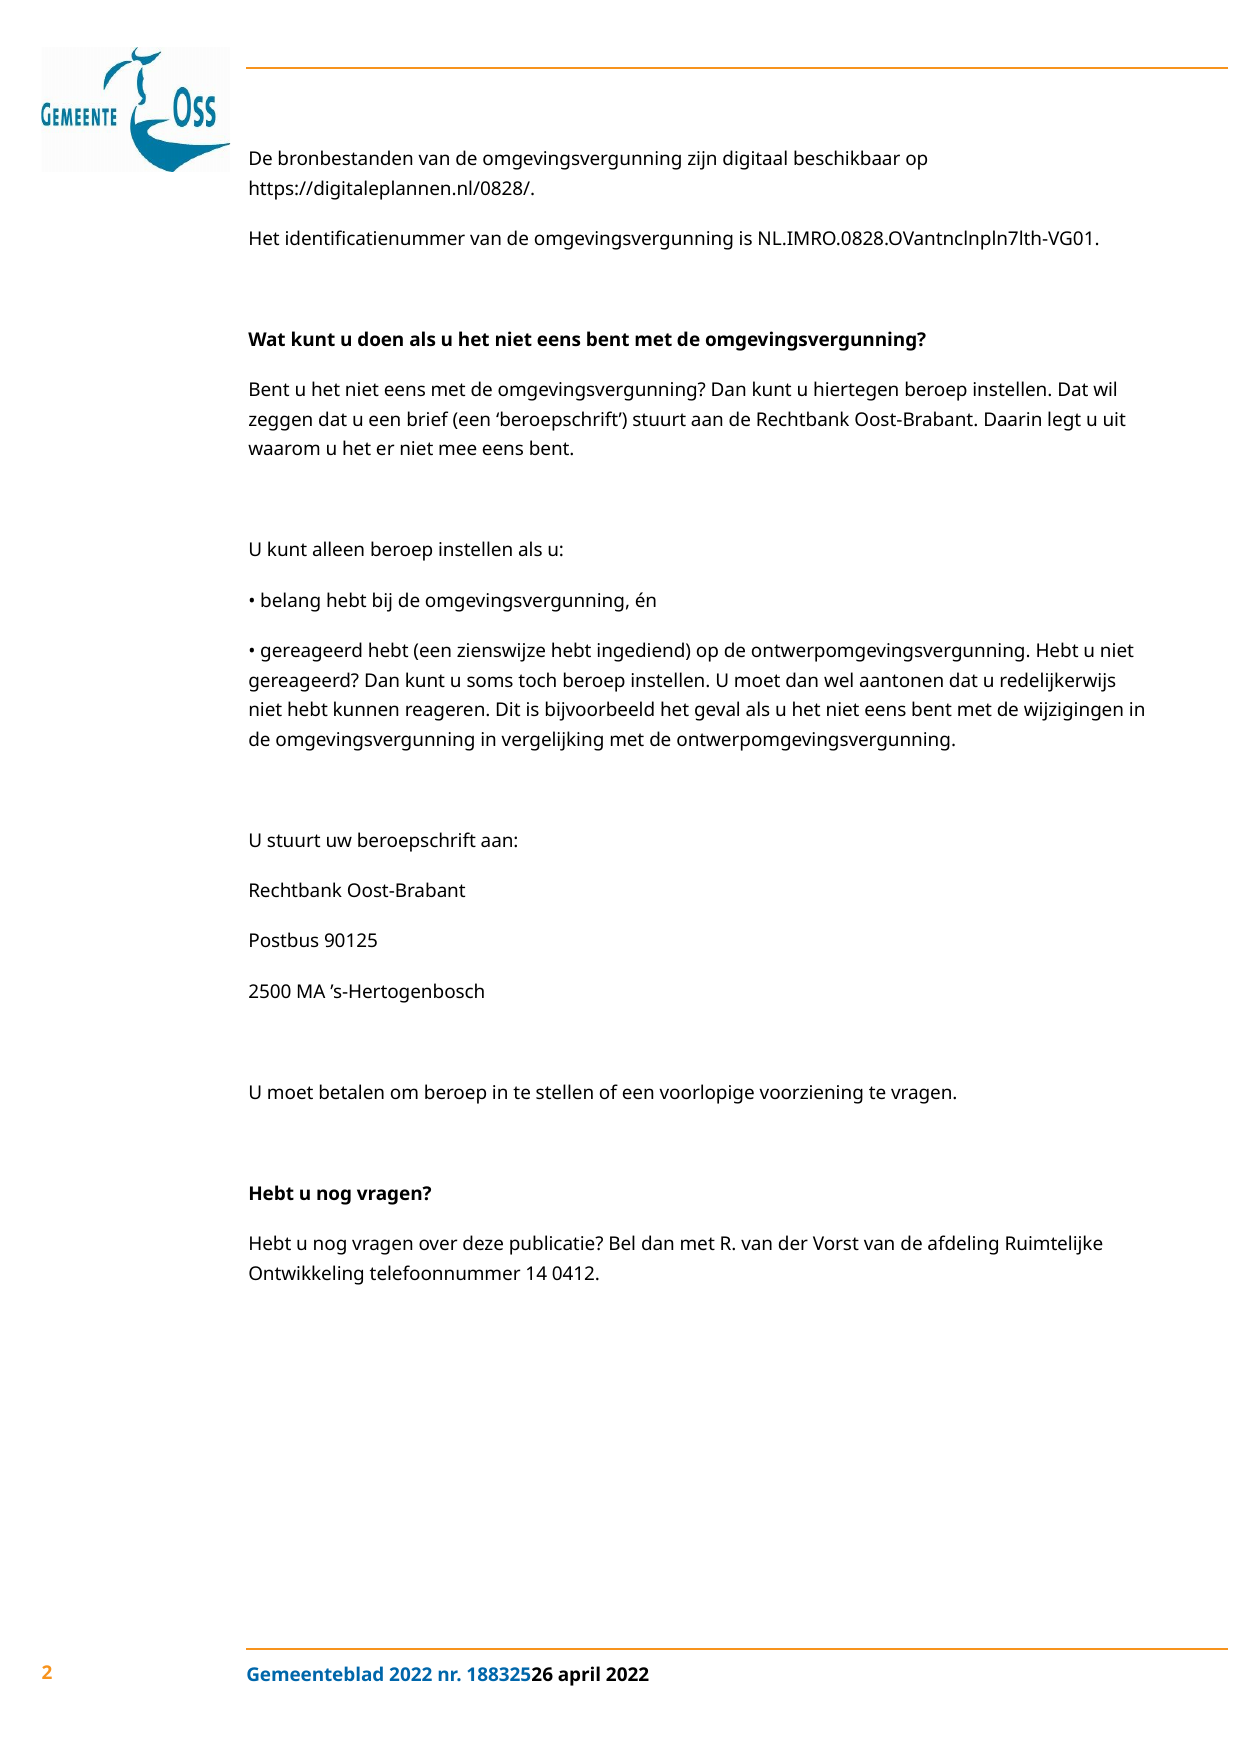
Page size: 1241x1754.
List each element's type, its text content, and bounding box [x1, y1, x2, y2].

text 2500 MA ’s-Hertogenbosch [248, 978, 1152, 1004]
text U moet betalen om beroep in te stellen of een voorlopige voorziening te vragen. [248, 1079, 1152, 1105]
text Rechtbank Oost-Brabant [248, 877, 1152, 903]
text Hebt u nog vragen over deze publicatie? Bel dan met R. van der Vorst van de afdeling Ruimtelijke Ontwikkeling telefoonnummer 14 0412. [248, 1230, 1152, 1286]
text U kunt alleen beroep instellen als u: [248, 536, 1152, 562]
text De bronbestanden van de omgevingsvergunning zijn digitaal beschikbaar op https://digitaleplannen.nl/0828/. [248, 145, 1152, 201]
text Wat kunt u doen als u het niet eens bent met de omgevingsvergunning? [248, 326, 1152, 352]
text Hebt u nog vragen? [248, 1180, 1152, 1206]
text Het identificatienummer van de omgevingsvergunning is NL.IMRO.0828.OVantnclnpln7lth-VG01. [248, 225, 1152, 251]
text Bent u het niet eens met de omgevingsvergunning? Dan kunt u hiertegen beroep instellen. Dat wil zeggen dat u een brief (een ‘beroepschrift’) stuurt aan de Rechtbank Oost-Brabant. Daarin legt u uit waarom u het er niet mee eens bent. [248, 376, 1152, 461]
text • gereageerd hebt (een zienswijze hebt ingediend) op de ontwerpomgevingsvergunning. Hebt u niet gereageerd? Dan kunt u soms toch beroep instellen. U moet dan wel aantonen dat u redelijkerwijs niet hebt kunnen reageren. Dit is bijvoorbeeld het geval als u het niet eens bent met de wijzigingen in de omgevingsvergunning in vergelijking met de ontwerpomgevingsvergunning. [248, 637, 1152, 752]
text Postbus 90125 [248, 928, 1152, 953]
picture [41, 47, 231, 172]
text U stuurt uw beroepschrift aan: [248, 827, 1152, 853]
text • belang hebt bij de omgevingsvergunning, én [248, 587, 1152, 613]
